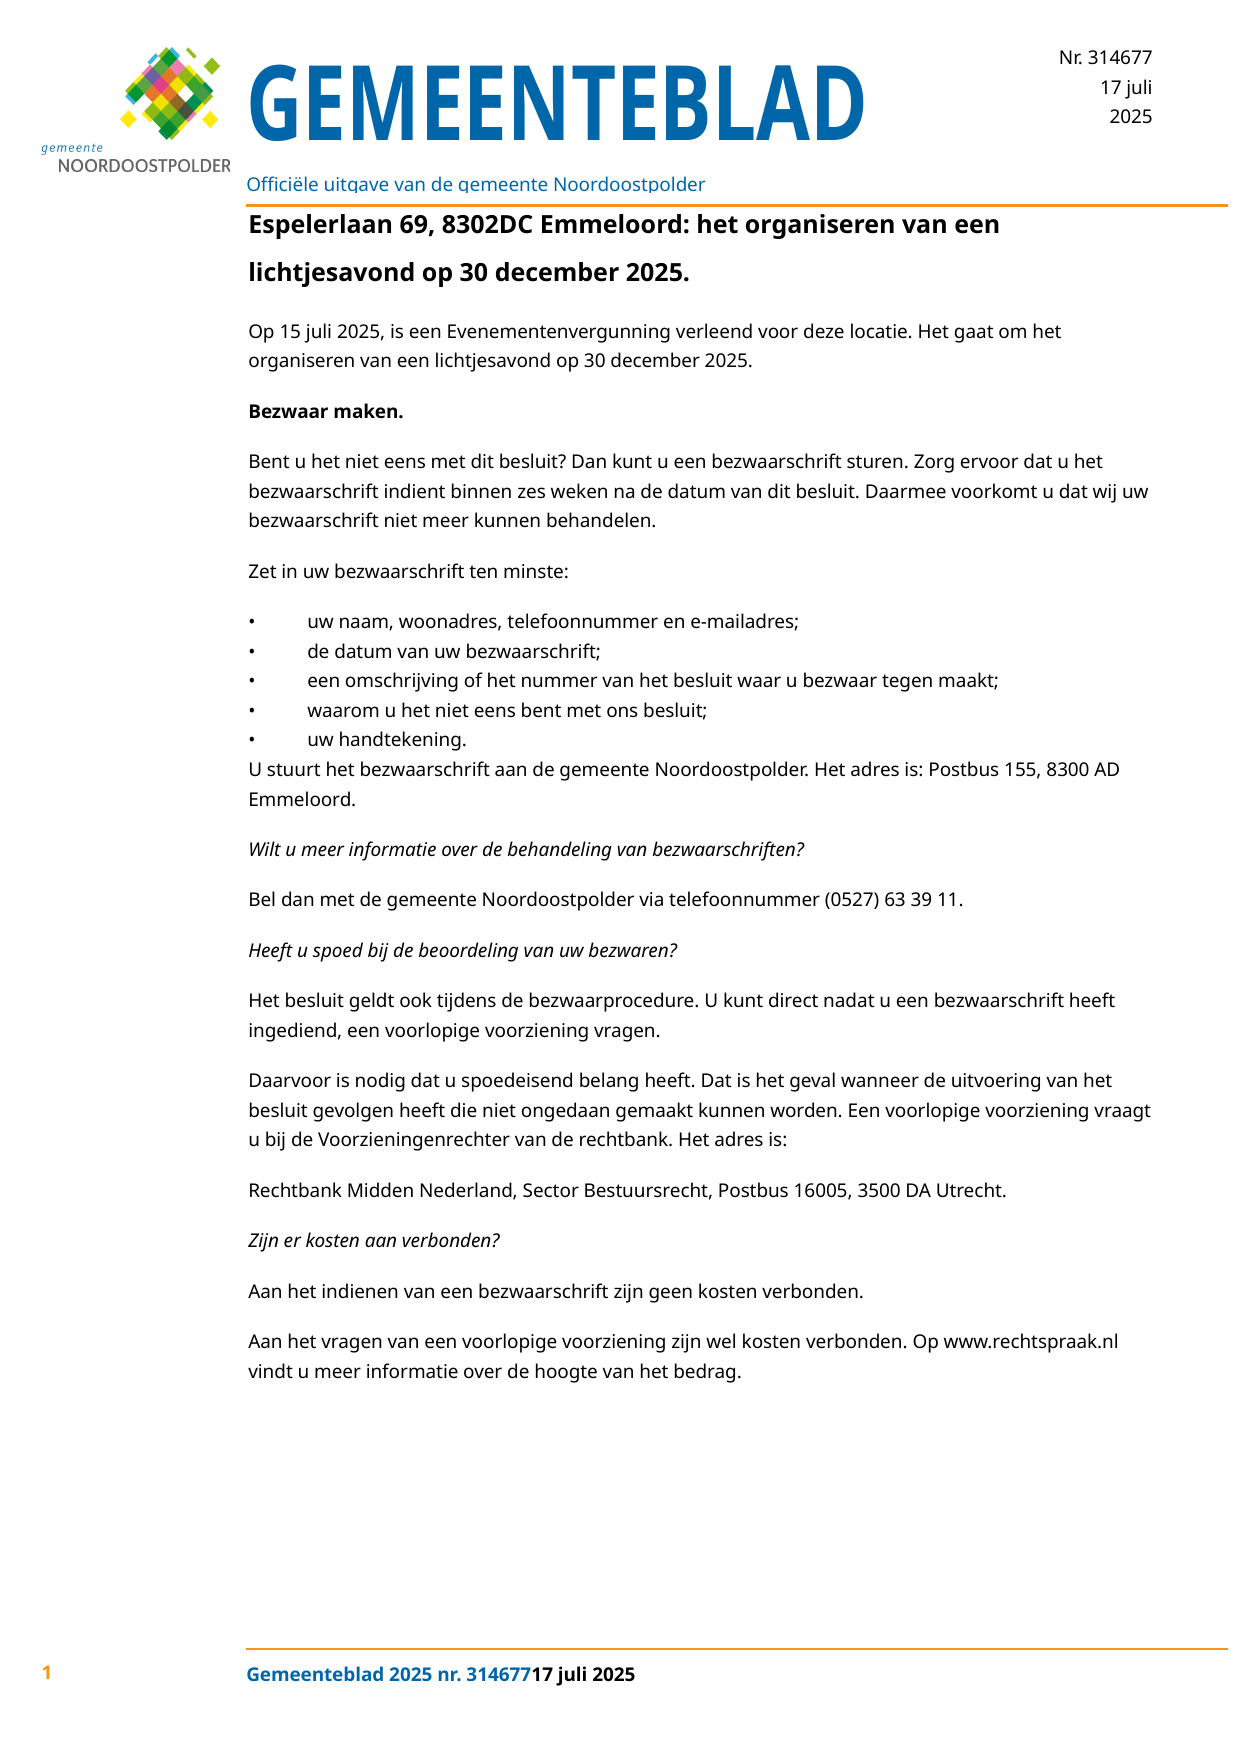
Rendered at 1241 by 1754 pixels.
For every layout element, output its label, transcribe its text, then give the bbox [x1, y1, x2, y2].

text Wilt u meer informatie over de behandeling van bezwaarschriften? [248, 836, 1152, 862]
text Zet in uw bezwaarschrift ten minste: [248, 558, 1152, 584]
list de datum van uw bezwaarschrift; [248, 638, 1152, 664]
text Espelerlaan 69, 8302DC Emmeloord: het organiseren van een lichtjesavond op 30 december 2025. [248, 207, 1152, 288]
text U stuurt het bezwaarschrift aan de gemeente Noordoostpolder. Het adres is: Postbus 155, 8300 AD Emmeloord. [248, 756, 1152, 812]
list uw naam, woonadres, telefoonnummer en e-mailadres; [248, 608, 1152, 634]
text Op 15 juli 2025, is een Evenementenvergunning verleend voor deze locatie. Het gaat om het organiseren van een lichtjesavond op 30 december 2025. [248, 318, 1152, 373]
list waarom u het niet eens bent met ons besluit; [248, 697, 1152, 723]
picture [41, 47, 231, 172]
text Heeft u spoed bij de beoordeling van uw bezwaren? [248, 937, 1152, 963]
text Het besluit geldt ook tijdens de bezwaarprocedure. U kunt direct nadat u een bezwaarschrift heeft ingediend, een voorlopige voorziening vragen. [248, 987, 1152, 1043]
text Daarvoor is nodig dat u spoedeisend belang heeft. Dat is het geval wanneer de uitvoering van het besluit gevolgen heeft die niet ongedaan gemaakt kunnen worden. Een voorlopige voorziening vraagt u bij de Voorzieningenrechter van de rechtbank. Het adres is: [248, 1067, 1152, 1152]
text Bent u het niet eens met dit besluit? Dan kunt u een bezwaarschrift sturen. Zorg ervoor dat u het bezwaarschrift indient binnen zes weken na de datum van dit besluit. Daarmee voorkomt u dat wij uw bezwaarschrift niet meer kunnen behandelen. [248, 448, 1152, 533]
list een omschrijving of het nummer van het besluit waar u bezwaar tegen maakt; [248, 667, 1152, 693]
text Rechtbank Midden Nederland, Sector Bestuursrecht, Postbus 16005, 3500 DA Utrecht. [248, 1177, 1152, 1203]
text Zijn er kosten aan verbonden? [248, 1227, 1152, 1253]
text Aan het vragen van een voorlopige voorziening zijn wel kosten verbonden. Op www.rechtspraak.nl vindt u meer informatie over de hoogte van het bedrag. [248, 1328, 1152, 1384]
text Bezwaar maken. [248, 398, 1152, 424]
text Bel dan met de gemeente Noordoostpolder via telefoonnummer (0527) 63 39 11. [248, 887, 1152, 912]
text Aan het indienen van een bezwaarschrift zijn geen kosten verbonden. [248, 1278, 1152, 1304]
list uw handtekening. [248, 727, 1152, 752]
